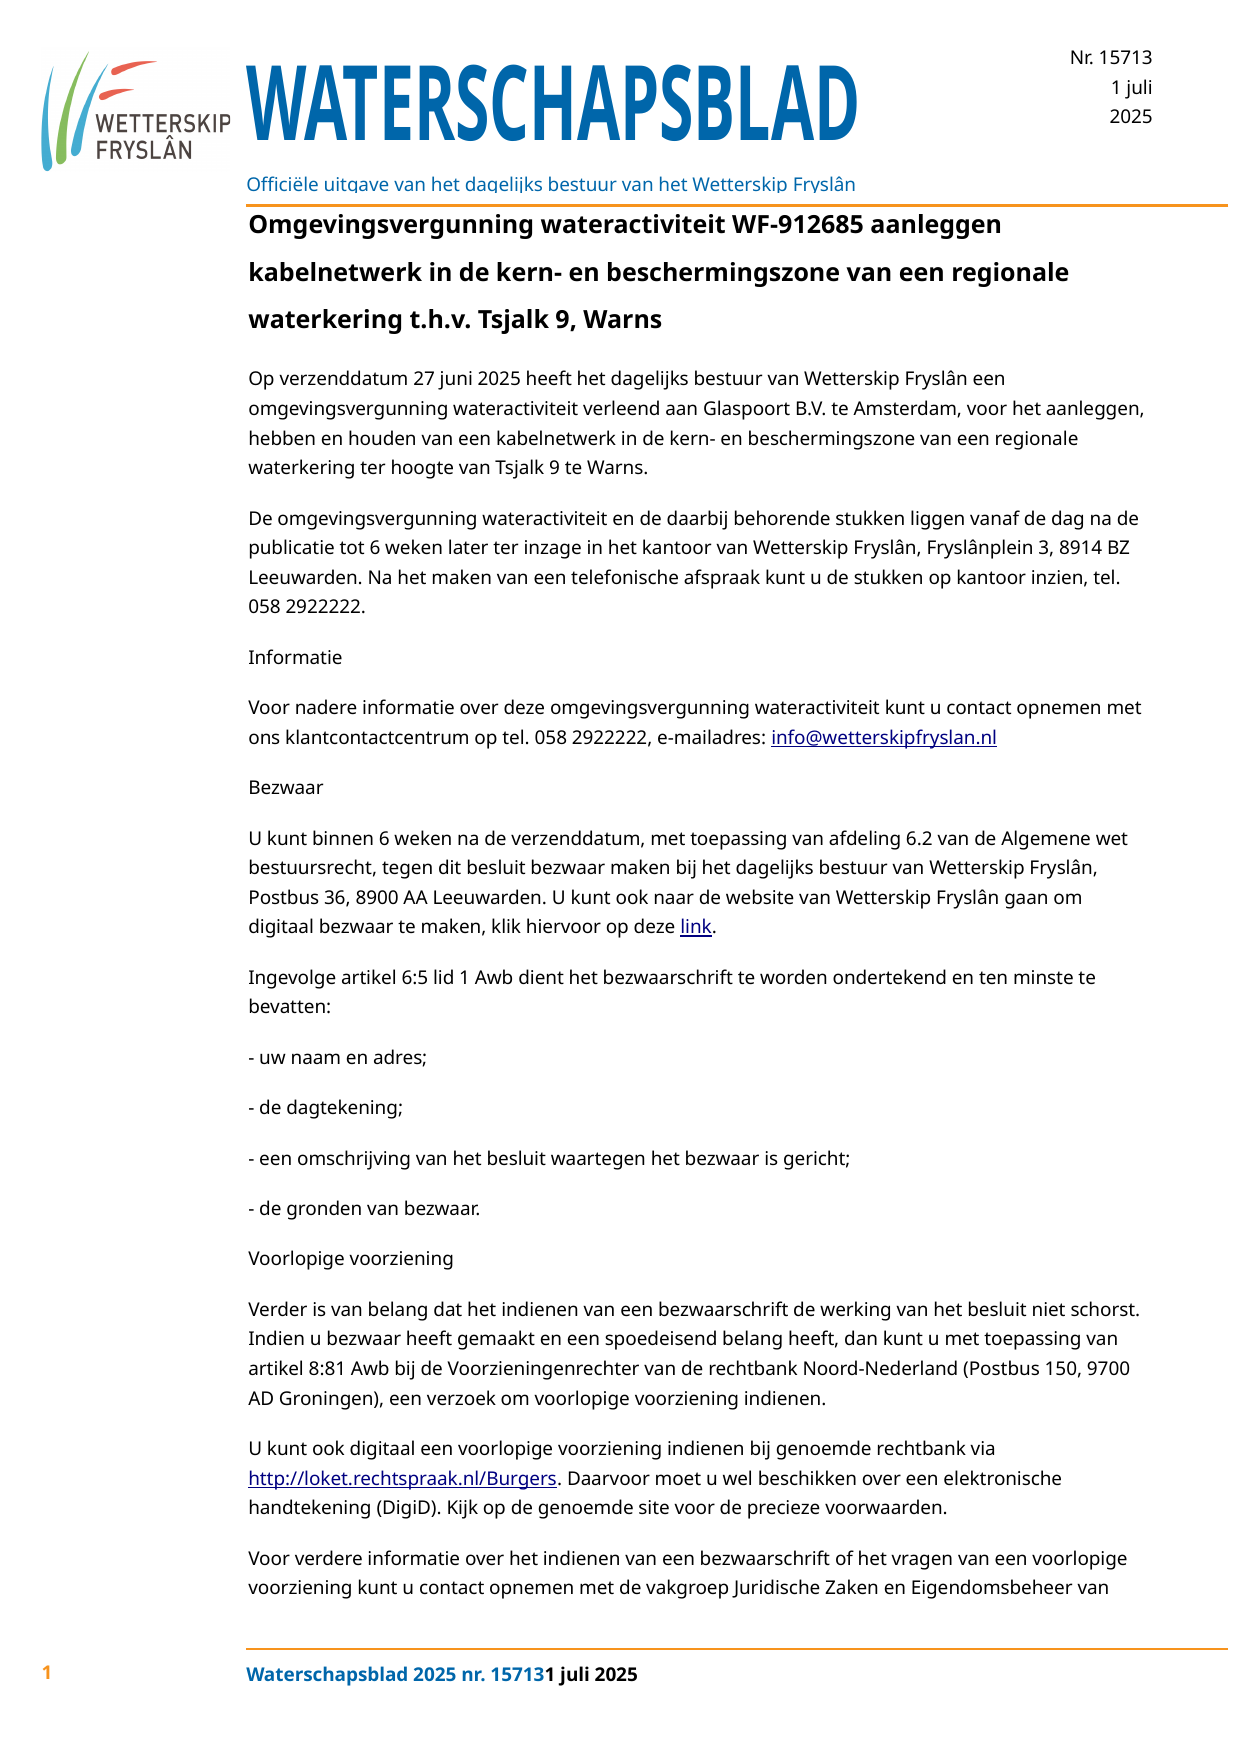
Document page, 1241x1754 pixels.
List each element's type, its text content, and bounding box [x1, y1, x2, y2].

text Voorlopige voorziening [248, 1246, 1152, 1271]
text - een omschrijving van het besluit waartegen het bezwaar is gericht; [248, 1145, 1152, 1170]
text - de gronden van bezwaar. [248, 1195, 1152, 1221]
text - uw naam en adres; [248, 1044, 1152, 1069]
text Voor nadere informatie over deze omgevingsvergunning wateractiviteit kunt u contact opnemen met ons klantcontactcentrum op tel. 058 2922222, e-mailadres: info@wetterskipfryslan.nl [248, 694, 1152, 749]
picture [41, 47, 231, 172]
text U kunt ook digitaal een voorlopige voorziening indienen bij genoemde rechtbank via http://loket.rechtspraak.nl/Burgers. Daarvoor moet u wel beschikken over een elektronische handtekening (DigiD). Kijk op de genoemde site voor de precieze voorwaarden. [248, 1435, 1152, 1520]
text De omgevingsvergunning wateractiviteit en de daarbij behorende stukken liggen vanaf de dag na de publicatie tot 6 weken later ter inzage in het kantoor van Wetterskip Fryslân, Fryslânplein 3, 8914 BZ Leeuwarden. Na het maken van een telefonische afspraak kunt u de stukken op kantoor inzien, tel. 058 2922222. [248, 505, 1152, 619]
text - de dagtekening; [248, 1094, 1152, 1120]
text Informatie [248, 644, 1152, 669]
text Verder is van belang dat het indienen van een bezwaarschrift de werking van het besluit niet schorst. Indien u bezwaar heeft gemaakt en een spoedeisend belang heeft, dan kunt u met toepassing van artikel 8:81 Awb bij de Voorzieningenrechter van de rechtbank Noord-Nederland (Postbus 150, 9700 AD Groningen), een verzoek om voorlopige voorziening indienen. [248, 1296, 1152, 1410]
text U kunt binnen 6 weken na de verzenddatum, met toepassing van afdeling 6.2 van de Algemene wet bestuursrecht, tegen dit besluit bezwaar maken bij het dagelijks bestuur van Wetterskip Fryslân, Postbus 36, 8900 AA Leeuwarden. U kunt ook naar de website van Wetterskip Fryslân gaan om digitaal bezwaar te maken, klik hiervoor op deze link. [248, 825, 1152, 939]
text Bezwaar [248, 774, 1152, 800]
text Voor verdere informatie over het indienen van een bezwaarschrift of het vragen van een voorlopige voorziening kunt u contact opnemen met de vakgroep Juridische Zaken en Eigendomsbeheer van [248, 1545, 1152, 1600]
text Omgevingsvergunning wateractiviteit WF-912685 aanleggen kabelnetwerk in de kern- en beschermingszone van een regionale waterkering t.h.v. Tsjalk 9, Warns [248, 207, 1152, 336]
text Ingevolge artikel 6:5 lid 1 Awb dient het bezwaarschrift te worden ondertekend en ten minste te bevatten: [248, 964, 1152, 1019]
text Op verzenddatum 27 juni 2025 heeft het dagelijks bestuur van Wetterskip Fryslân een omgevingsvergunning wateractiviteit verleend aan Glaspoort B.V. te Amsterdam, voor het aanleggen, hebben en houden van een kabelnetwerk in de kern- en beschermingszone van een regionale waterkering ter hoogte van Tsjalk 9 te Warns. [248, 366, 1152, 480]
